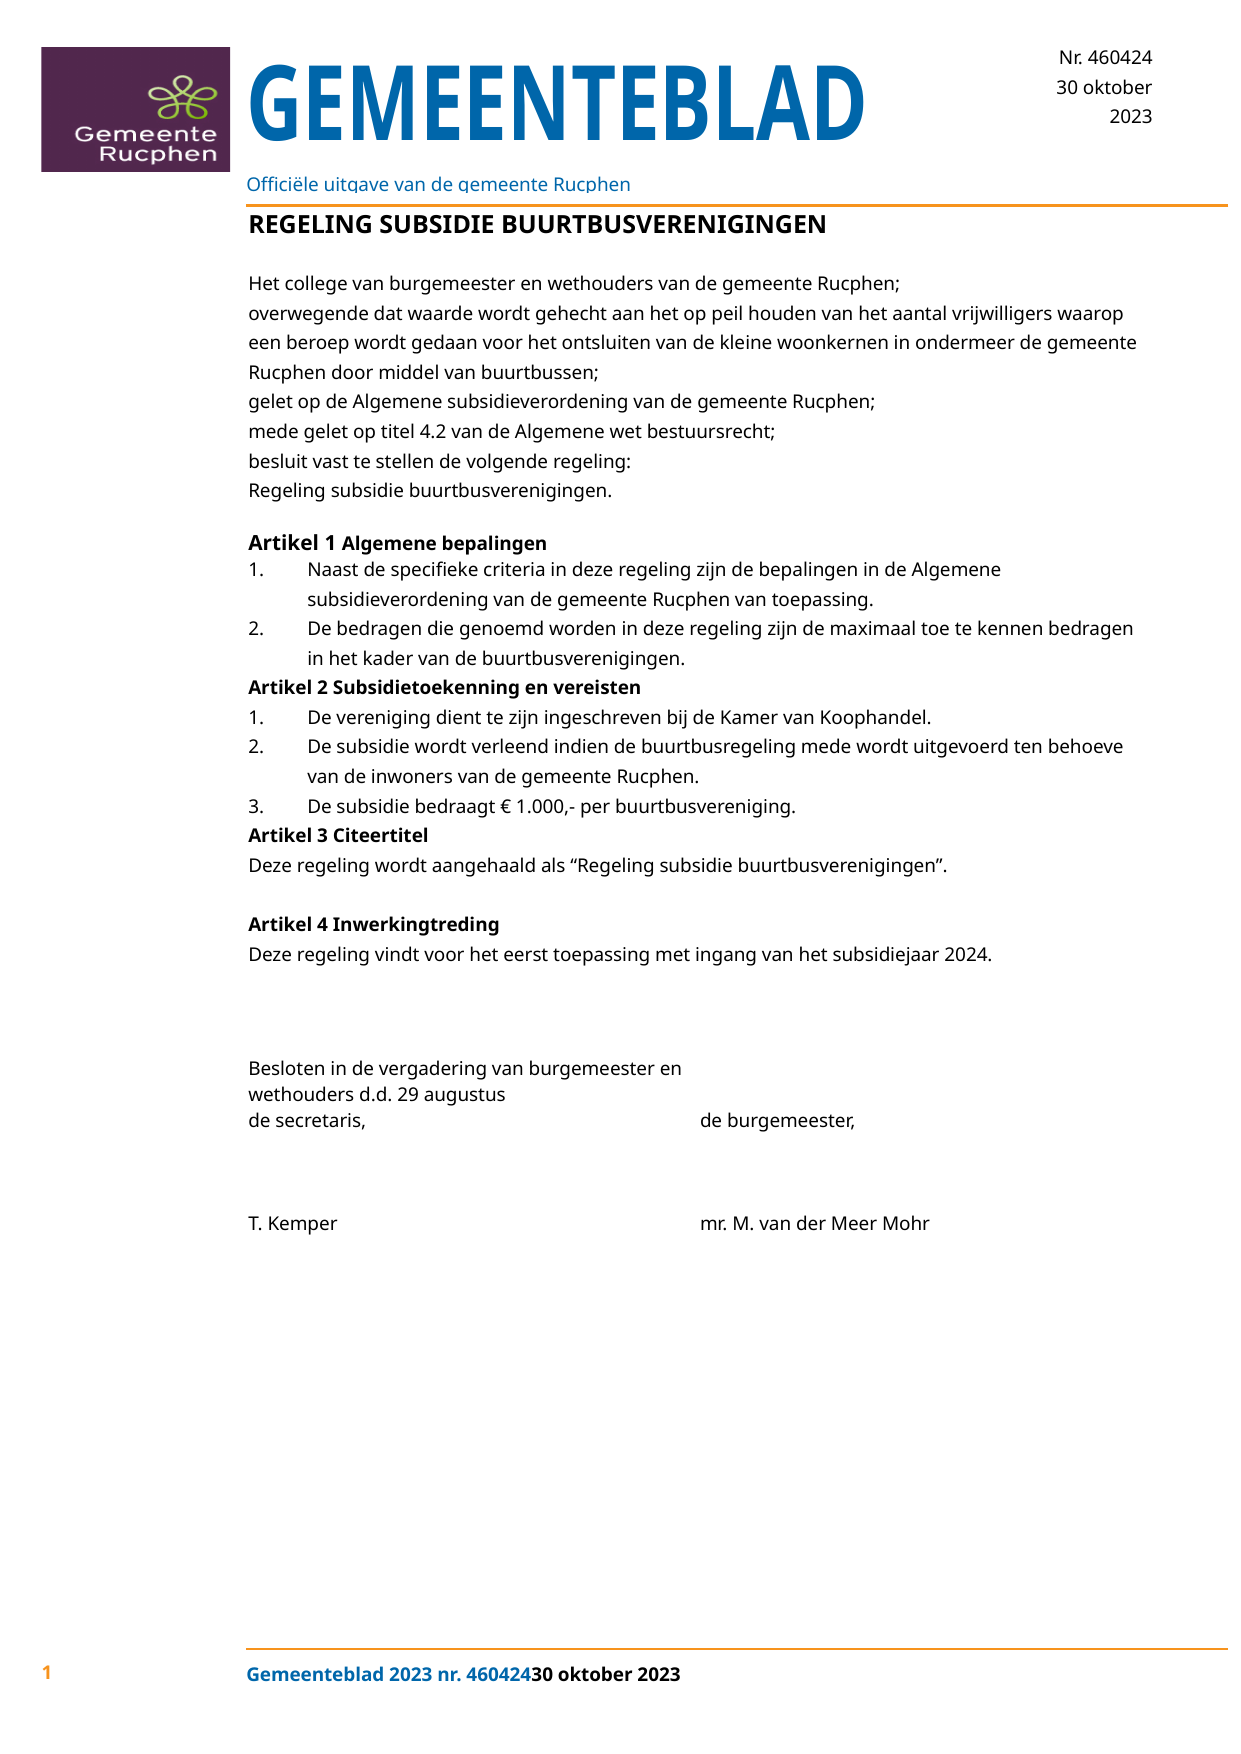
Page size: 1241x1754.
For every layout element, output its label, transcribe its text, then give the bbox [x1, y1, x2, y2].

table_cell T. Kemper [248, 1210, 700, 1236]
text Artikel 4 Inwerkingtreding [248, 911, 1152, 937]
text overwegende dat waarde wordt gehecht aan het op peil houden van het aantal vrijwilligers waarop een beroep wordt gedaan voor het ontsluiten van de kleine woonkernen in ondermeer de gemeente Rucphen door middel van buurtbussen; [248, 300, 1152, 385]
text Artikel 3 Citeertitel [248, 822, 1152, 848]
text REGELING SUBSIDIE BUURTBUSVERENIGINGEN [248, 207, 1152, 241]
table_cell mr. M. van der Meer Mohr [700, 1210, 1152, 1236]
table_header [248, 1030, 1152, 1056]
table_cell [248, 1236, 1152, 1261]
text Deze regeling wordt aangehaald als “Regeling subsidie buurtbusverenigingen”. [248, 852, 1152, 878]
text mede gelet op titel 4.2 van de Algemene wet bestuursrecht; [248, 418, 1152, 444]
picture [41, 47, 231, 172]
text Het college van burgemeester en wethouders van de gemeente Rucphen; [248, 270, 1152, 296]
table_cell de secretaris, [248, 1107, 700, 1133]
table_header Besloten in de vergadering van burgemeester en [248, 1056, 1152, 1081]
table_cell [248, 1133, 1152, 1158]
text Artikel 2 Subsidietoekenning en vereisten [248, 674, 1152, 700]
text Regeling subsidie buurtbusverenigingen. [248, 477, 1152, 503]
list Naast de specifieke criteria in deze regeling zijn de bepalingen in de Algemene subsidieverordening van de gemeente Rucphen van toepassing. [248, 556, 1152, 612]
table_cell de burgemeester, [700, 1107, 1152, 1133]
list De bedragen die genoemd worden in deze regeling zijn de maximaal toe te kennen bedragen in het kader van de buurtbusverenigingen. [248, 615, 1152, 671]
table_cell wethouders d.d. 29 augustus [248, 1081, 1152, 1107]
text besluit vast te stellen de volgende regeling: [248, 448, 1152, 473]
text Artikel 1 Algemene bepalingen [248, 528, 1152, 556]
table_cell [248, 1159, 1152, 1184]
text Deze regeling vindt voor het eerst toepassing met ingang van het subsidiejaar 2024. [248, 941, 1152, 967]
list De subsidie wordt verleend indien de buurtbusregeling mede wordt uitgevoerd ten behoeve van de inwoners van de gemeente Rucphen. [248, 734, 1152, 789]
table_cell [248, 1184, 1152, 1210]
list De subsidie bedraagt € 1.000,- per buurtbusvereniging. [248, 793, 1152, 819]
text gelet op de Algemene subsidieverordening van de gemeente Rucphen; [248, 389, 1152, 414]
list De vereniging dient te zijn ingeschreven bij de Kamer van Koophandel. [248, 704, 1152, 730]
